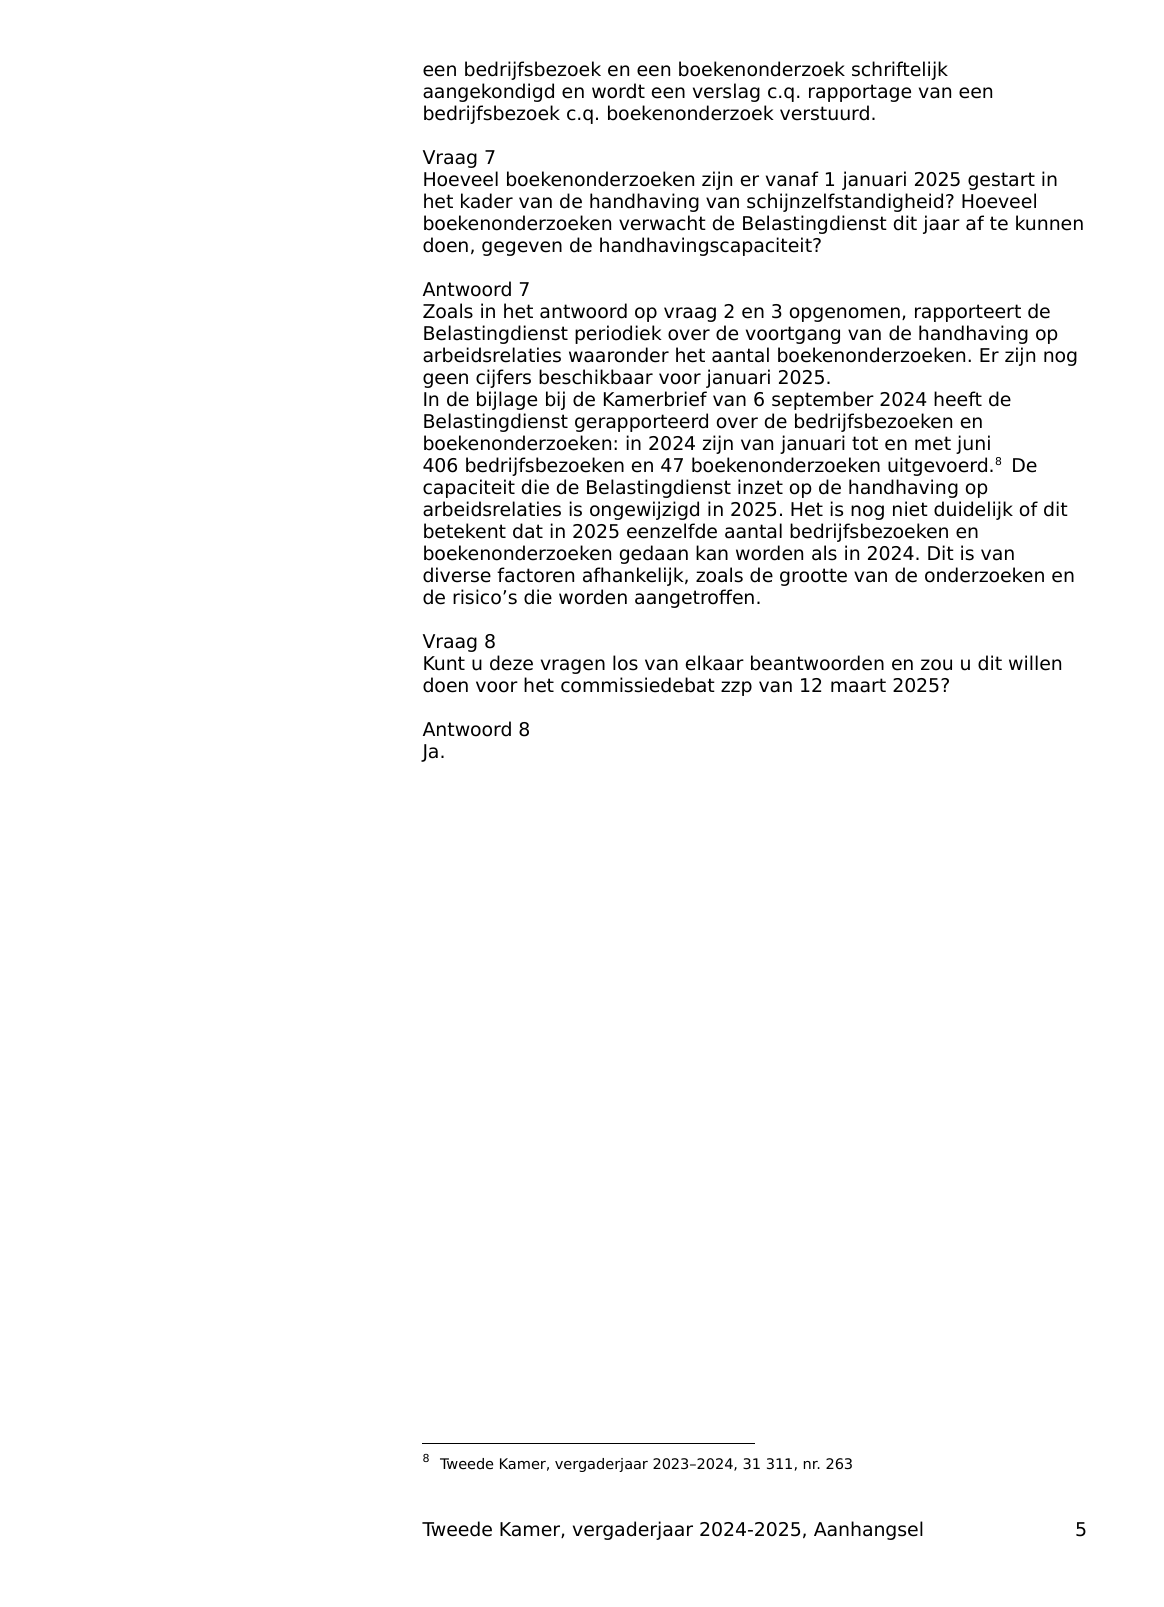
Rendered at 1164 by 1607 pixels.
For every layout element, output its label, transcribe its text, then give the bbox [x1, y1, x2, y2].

text Antwoord 7 [422, 279, 1087, 301]
text Tweede Kamer, vergaderjaar 2023–2024, 31 311, nr. 263 [422, 1452, 1087, 1474]
text In de bijlage bij de Kamerbrief van 6 september 2024 heeft de Belastingdienst gerapporteerd over de bedrijfsbezoeken en boekenonderzoeken: in 2024 zijn van januari tot en met juni 406 bedrijfsbezoeken en 47 boekenonderzoeken uitgevoerd. De capaciteit die de Belastingdienst inzet op de handhaving op arbeidsrelaties is ongewijzigd in 2025. Het is nog niet duidelijk of dit betekent dat in 2025 eenzelfde aantal bedrijfsbezoeken en boekenonderzoeken gedaan kan worden als in 2024. Dit is van diverse factoren afhankelijk, zoals de grootte van de onderzoeken en de risico’s die worden aangetroffen. [422, 389, 1087, 609]
text Antwoord 8 [422, 719, 1087, 741]
text Kunt u deze vragen los van elkaar beantwoorden en zou u dit willen doen voor het commissiedebat zzp van 12 maart 2025? [422, 653, 1087, 697]
text Vraag 7 [422, 147, 1087, 169]
text Zoals in het antwoord op vraag 2 en 3 opgenomen, rapporteert de Belastingdienst periodiek over de voortgang van de handhaving op arbeidsrelaties waaronder het aantal boekenonderzoeken. Er zijn nog geen cijfers beschikbaar voor januari 2025. [422, 301, 1087, 389]
text Vraag 8 [422, 631, 1087, 653]
text Ja. [422, 741, 1087, 763]
text een bedrijfsbezoek en een boekenonderzoek schriftelijk aangekondigd en wordt een verslag c.q. rapportage van een bedrijfsbezoek c.q. boekenonderzoek verstuurd. [422, 59, 1087, 125]
text Hoeveel boekenonderzoeken zijn er vanaf 1 januari 2025 gestart in het kader van de handhaving van schijnzelfstandigheid? Hoeveel boekenonderzoeken verwacht de Belastingdienst dit jaar af te kunnen doen, gegeven de handhavingscapaciteit? [422, 169, 1087, 257]
